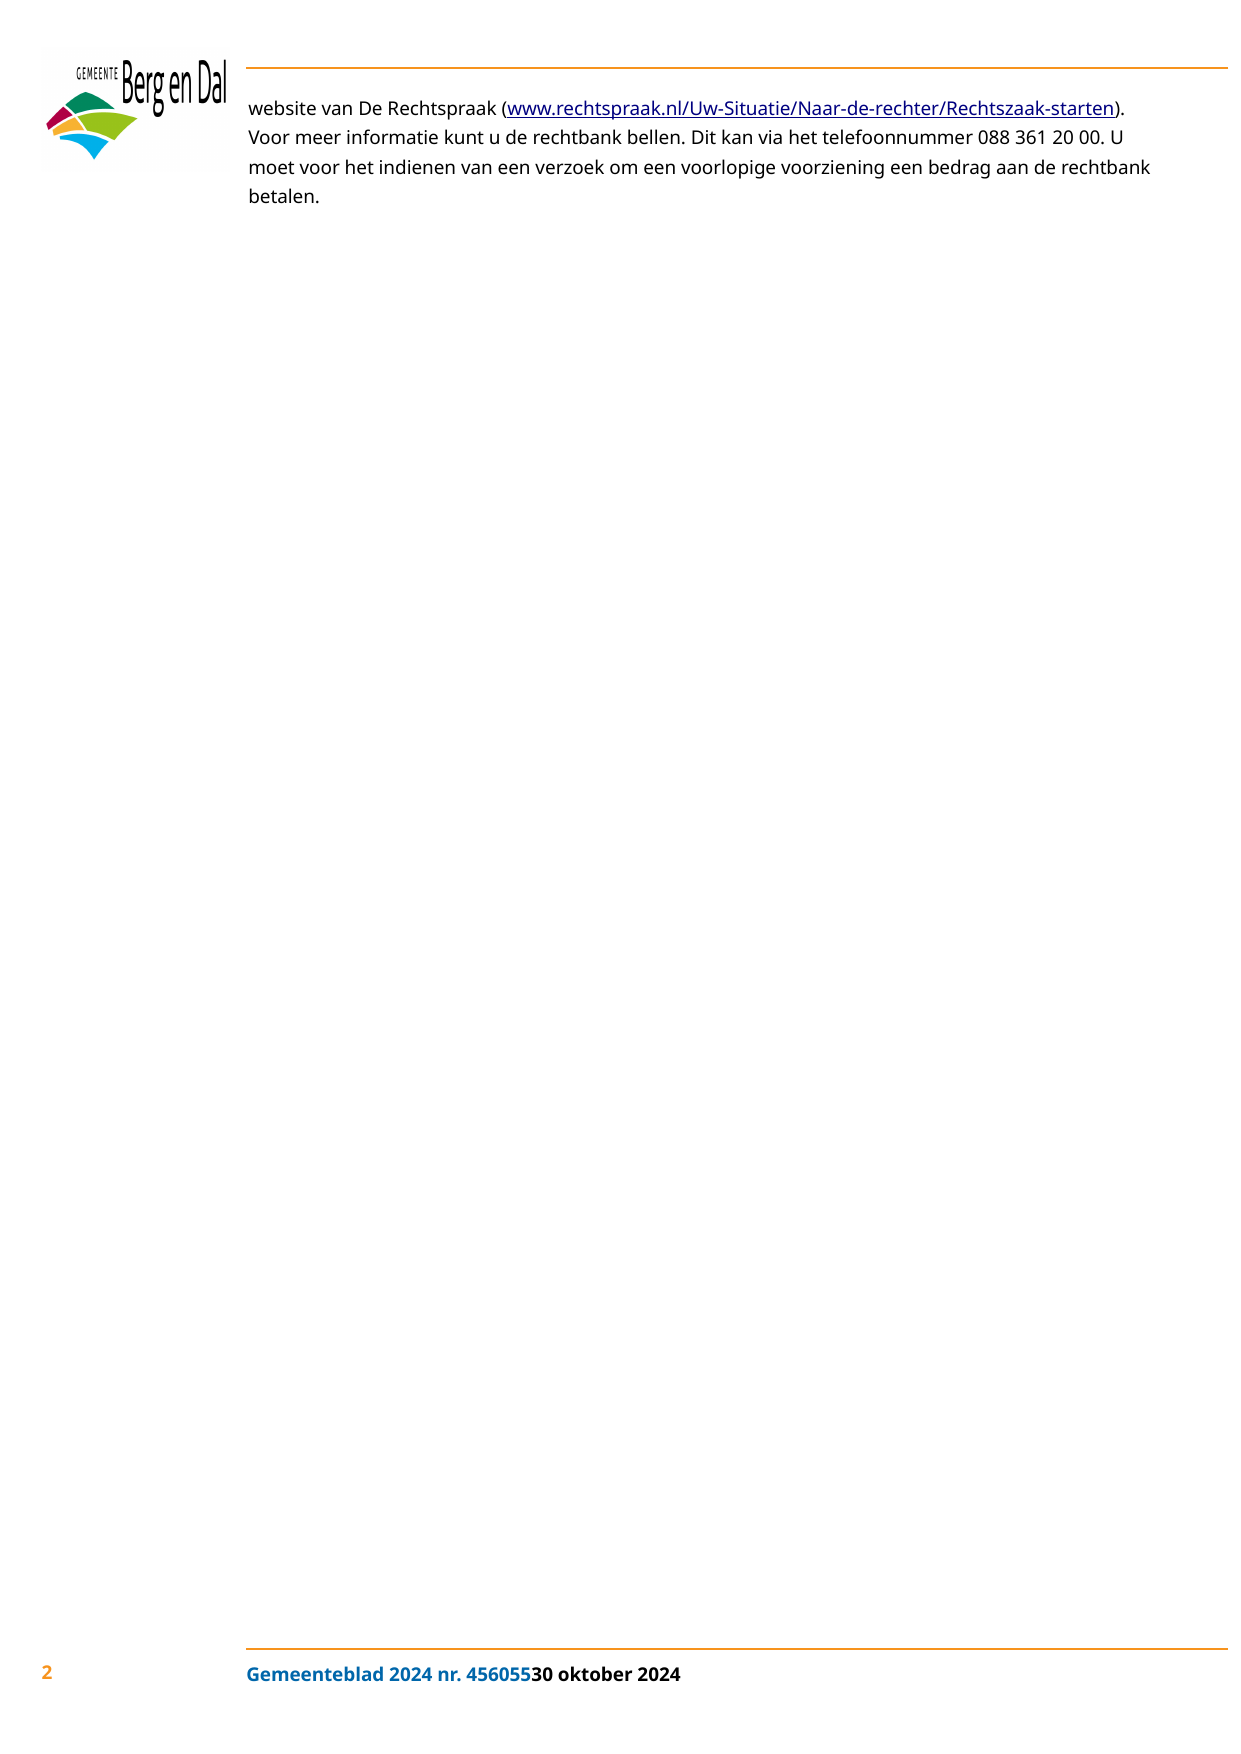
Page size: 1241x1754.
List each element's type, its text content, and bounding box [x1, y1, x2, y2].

picture [41, 47, 231, 172]
text website van De Rechtspraak (www.rechtspraak.nl/Uw-Situatie/Naar-de-rechter/Rechtszaak-starten). Voor meer informatie kunt u de rechtbank bellen. Dit kan via het telefoonnummer 088 361 20 00. U moet voor het indienen van een verzoek om een voorlopige voorziening een bedrag aan de rechtbank betalen. [248, 95, 1152, 209]
